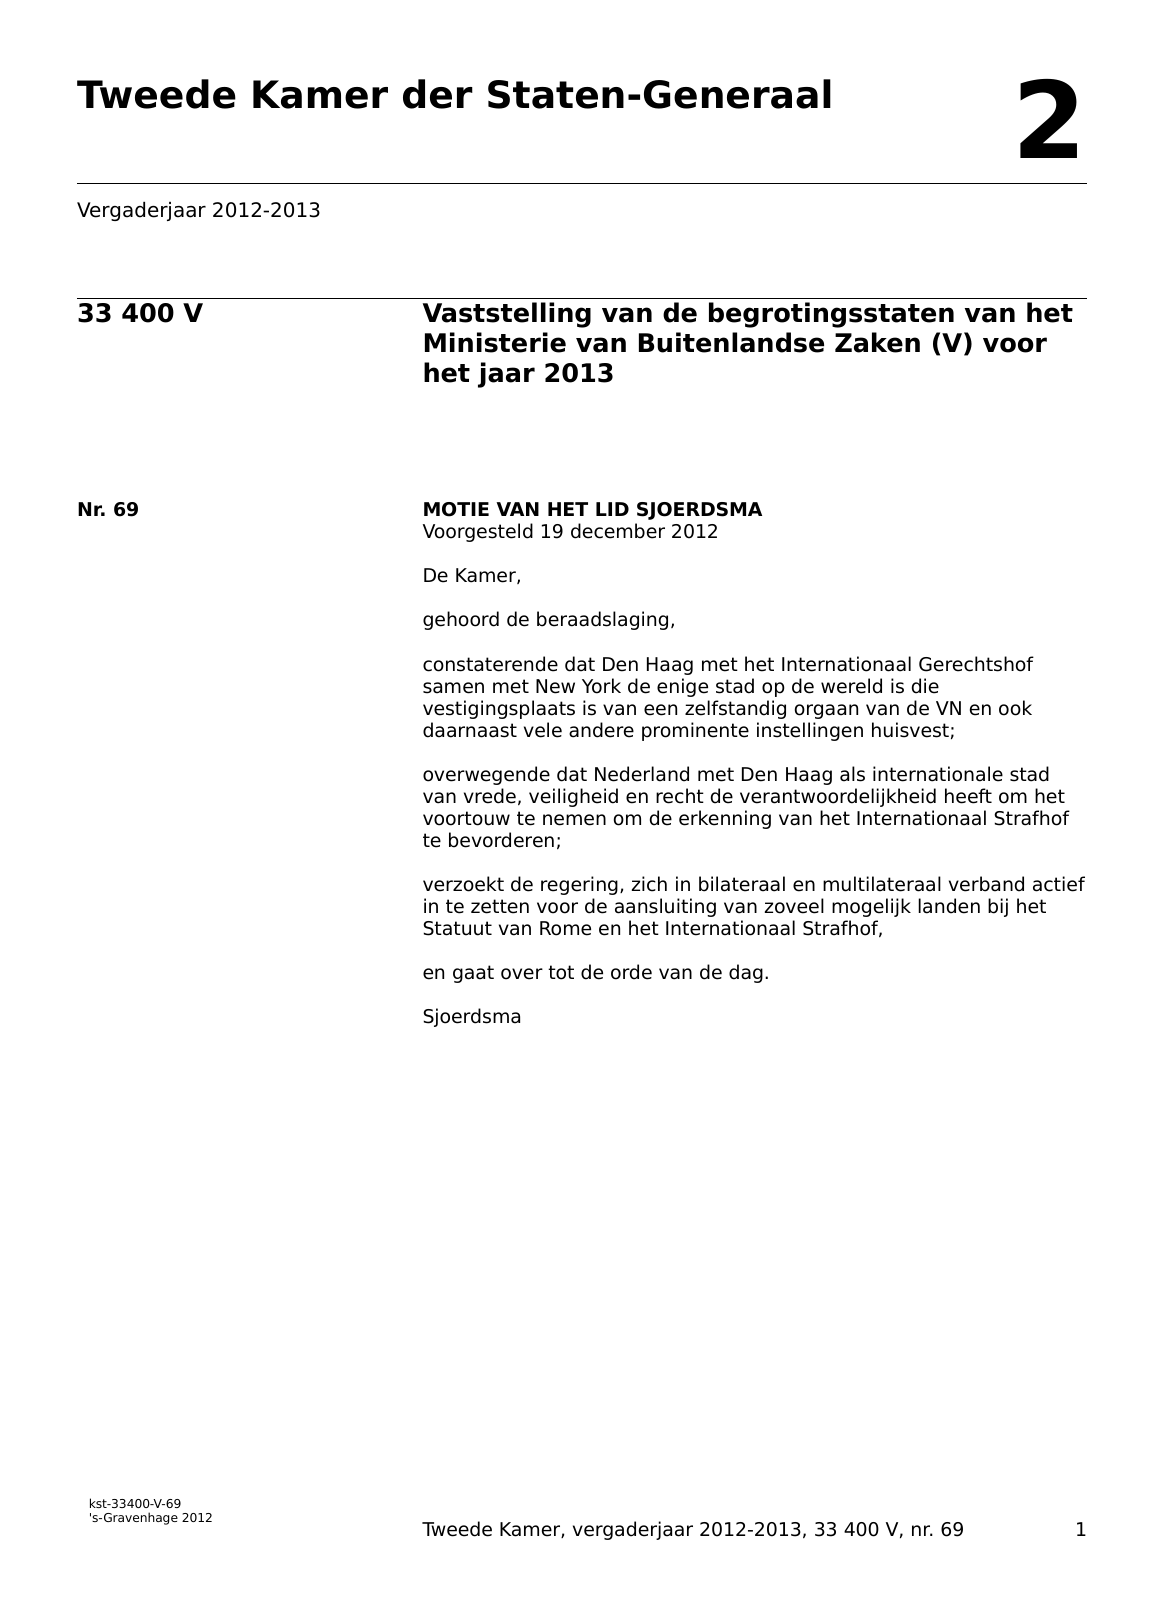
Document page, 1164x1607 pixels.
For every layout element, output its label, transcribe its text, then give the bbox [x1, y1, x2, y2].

text overwegende dat Nederland met Den Haag als internationale stad van vrede, veiligheid en recht de verantwoordelijkheid heeft om het voortouw te nemen om de erkenning van het Internationaal Strafhof te bevorderen; [422, 764, 1087, 852]
text Voorgesteld 19 december 2012 [422, 521, 1087, 543]
text verzoekt de regering, zich in bilateraal en multilateraal verband actief in te zetten voor de aansluiting van zoveel mogelijk landen bij het Statuut van Rome en het Internationaal Strafhof, [422, 874, 1087, 940]
subtitle Nr. 69 MOTIE VAN HET LID SJOERDSMA [77, 499, 1087, 521]
text 's-Gravenhage 2012 [88, 1511, 323, 1525]
text en gaat over tot de orde van de dag. [422, 962, 1087, 984]
text De Kamer, [422, 565, 1087, 587]
text Sjoerdsma [422, 1006, 1087, 1028]
text gehoord de beraadslaging, [422, 609, 1087, 631]
table_header Tweede Kamer der Staten-Generaal [77, 59, 886, 183]
text constaterende dat Den Haag met het Internationaal Gerechtshof samen met New York de enige stad op de wereld is die vestigingsplaats is van een zelfstandig orgaan van de VN en ook daarnaast vele andere prominente instellingen huisvest; [422, 653, 1087, 741]
table_cell Vergaderjaar 2012-2013 [77, 184, 1087, 298]
text kst-33400-V-69 [88, 1497, 323, 1511]
subtitle 33 400 V Vaststelling van de begrotingsstaten van het Ministerie van Buitenlandse Zaken (V) voor het jaar 2013 [77, 299, 1087, 388]
table_header 2 [886, 59, 1087, 183]
